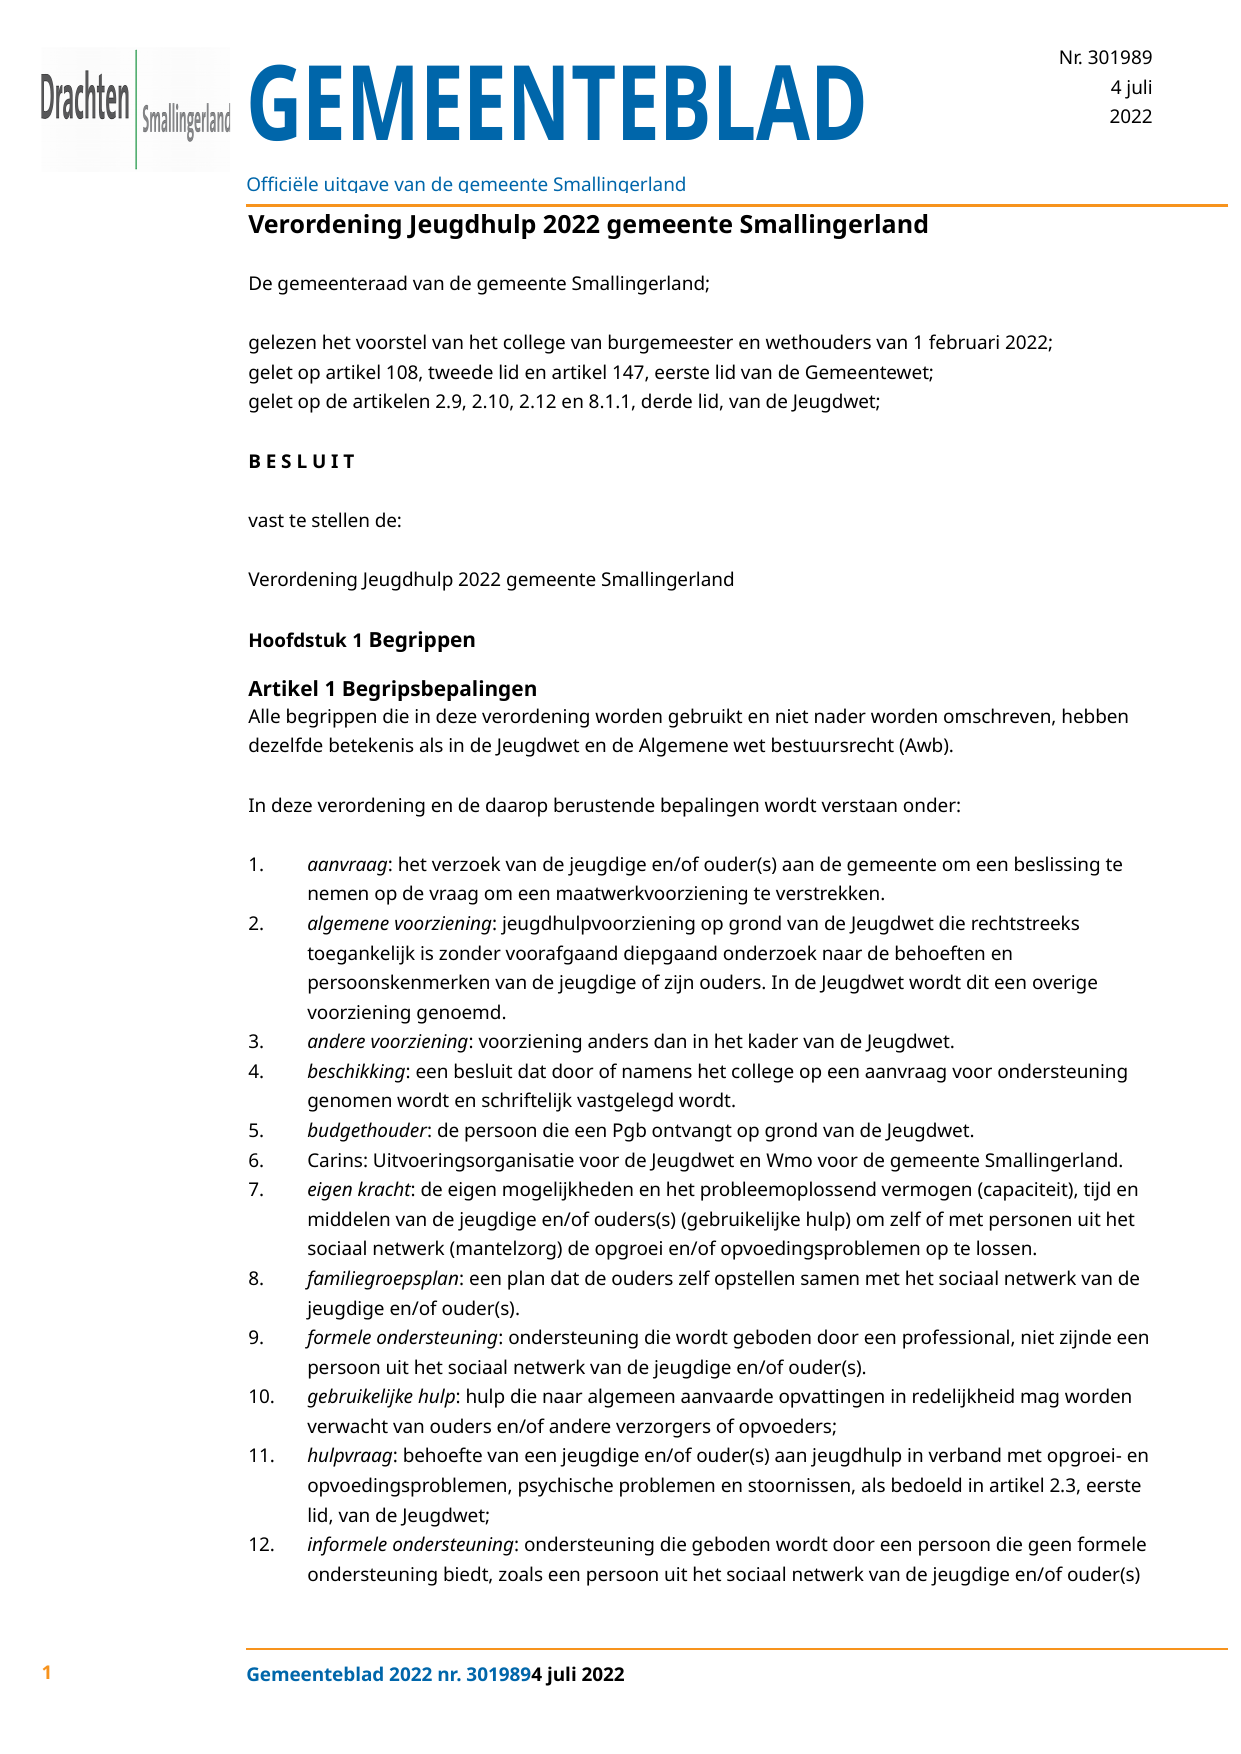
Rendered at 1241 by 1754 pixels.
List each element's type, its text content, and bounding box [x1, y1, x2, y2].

list hulpvraag: behoefte van een jeugdige en/of ouder(s) aan jeugdhulp in verband met opgroei- en opvoedingsproblemen, psychische problemen en stoornissen, als bedoeld in artikel 2.3, eerste lid, van de Jeugdwet; [248, 1443, 1152, 1527]
list budgethouder: de persoon die een Pgb ontvangt op grond van de Jeugdwet. [248, 1117, 1152, 1143]
text gelezen het voorstel van het college van burgemeester en wethouders van 1 februari 2022; [248, 329, 1152, 355]
text Artikel 1 Begripsbepalingen [248, 674, 1152, 703]
list beschikking: een besluit dat door of namens het college op een aanvraag voor ondersteuning genomen wordt en schriftelijk vastgelegd wordt. [248, 1058, 1152, 1113]
list Carins: Uitvoeringsorganisatie voor de Jeugdwet en Wmo voor de gemeente Smallingerland. [248, 1147, 1152, 1172]
text Verordening Jeugdhulp 2022 gemeente Smallingerland [248, 566, 1152, 592]
text Alle begrippen die in deze verordening worden gebruikt en niet nader worden omschreven, hebben dezelfde betekenis als in de Jeugdwet en de Algemene wet bestuursrecht (Awb). [248, 703, 1152, 758]
list informele ondersteuning: ondersteuning die geboden wordt door een persoon die geen formele ondersteuning biedt, zoals een persoon uit het sociaal netwerk van de jeugdige en/of ouder(s) [248, 1531, 1152, 1587]
list algemene voorziening: jeugdhulpvoorziening op grond van de Jeugdwet die rechtstreeks toegankelijk is zonder voorafgaand diepgaand onderzoek naar de behoeften en persoonskenmerken van de jeugdige of zijn ouders. In de Jeugdwet wordt dit een overige voorziening genoemd. [248, 910, 1152, 1024]
list aanvraag: het verzoek van de jeugdige en/of ouder(s) aan de gemeente om een beslissing te nemen op de vraag om een maatwerkvoorziening te verstrekken. [248, 851, 1152, 906]
list eigen kracht: de eigen mogelijkheden en het probleemoplossend vermogen (capaciteit), tijd en middelen van de jeugdige en/of ouders(s) (gebruikelijke hulp) om zelf of met personen uit het sociaal netwerk (mantelzorg) de opgroei en/of opvoedingsproblemen op te lossen. [248, 1176, 1152, 1261]
text gelet op de artikelen 2.9, 2.10, 2.12 en 8.1.1, derde lid, van de Jeugdwet; [248, 389, 1152, 414]
list gebruikelijke hulp: hulp die naar algemeen aanvaarde opvattingen in redelijkheid mag worden verwacht van ouders en/of andere verzorgers of opvoeders; [248, 1383, 1152, 1439]
text De gemeenteraad van de gemeente Smallingerland; [248, 270, 1152, 296]
text In deze verordening en de daarop berustende bepalingen wordt verstaan onder: [248, 792, 1152, 817]
text vast te stellen de: [248, 507, 1152, 533]
list andere voorziening: voorziening anders dan in het kader van de Jeugdwet. [248, 1028, 1152, 1054]
text gelet op artikel 108, tweede lid en artikel 147, eerste lid van de Gemeentewet; [248, 359, 1152, 385]
list formele ondersteuning: ondersteuning die wordt geboden door een professional, niet zijnde een persoon uit het sociaal netwerk van de jeugdige en/of ouder(s). [248, 1324, 1152, 1379]
picture [41, 47, 231, 172]
text Verordening Jeugdhulp 2022 gemeente Smallingerland [248, 207, 1152, 241]
text B E S L U I T [248, 448, 1152, 473]
list familiegroepsplan: een plan dat de ouders zelf opstellen samen met het sociaal netwerk van de jeugdige en/of ouder(s). [248, 1265, 1152, 1320]
text Hoofdstuk 1 Begrippen [248, 625, 1152, 654]
